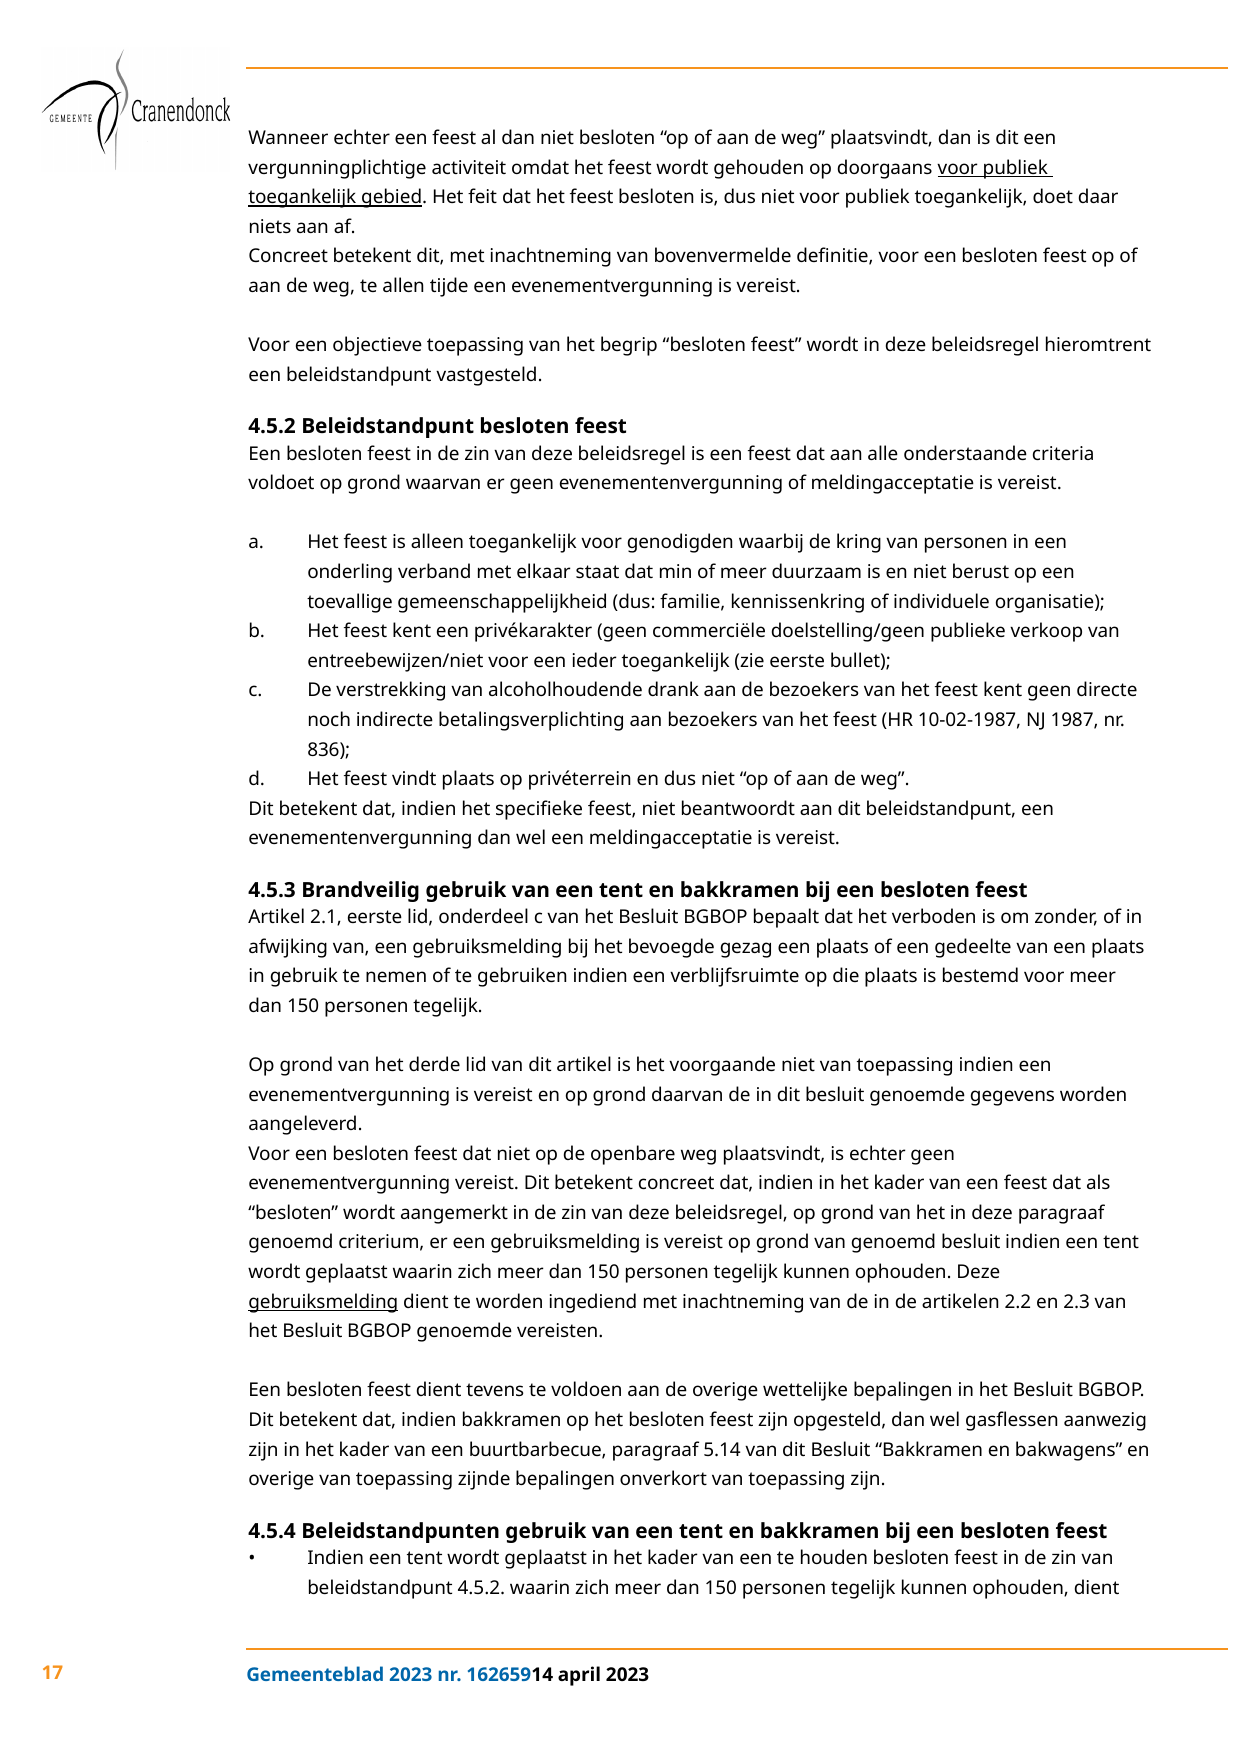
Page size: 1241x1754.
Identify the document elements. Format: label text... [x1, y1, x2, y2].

text Wanneer echter een feest al dan niet besloten “op of aan de weg” plaatsvindt, dan is dit een vergunningplichtige activiteit omdat het feest wordt gehouden op doorgaans voor publiek toegankelijk gebied. Het feit dat het feest besloten is, dus niet voor publiek toegankelijk, doet daar niets aan af. [248, 124, 1152, 239]
list Indien een tent wordt geplaatst in het kader van een te houden besloten feest in de zin van beleidstandpunt 4.5.2. waarin zich meer dan 150 personen tegelijk kunnen ophouden, dient [248, 1544, 1152, 1599]
text Artikel 2.1, eerste lid, onderdeel c van het Besluit BGBOP bepaalt dat het verboden is om zonder, of in afwijking van, een gebruiksmelding bij het bevoegde gezag een plaats of een gedeelte van een plaats in gebruik te nemen of te gebruiken indien een verblijfsruimte op die plaats is bestemd voor meer dan 150 personen tegelijk. [248, 903, 1152, 1018]
text 4.5.4 Beleidstandpunten gebruik van een tent en bakkramen bij een besloten feest [248, 1516, 1152, 1544]
picture [41, 47, 231, 172]
list Het feest is alleen toegankelijk voor genodigden waarbij de kring van personen in een onderling verband met elkaar staat dat min of meer duurzaam is en niet berust op een toevallige gemeenschappelijkheid (dus: familie, kennissenkring of individuele organisatie); [248, 529, 1152, 613]
text Concreet betekent dit, met inachtneming van bovenvermelde definitie, voor een besloten feest op of aan de weg, te allen tijde een evenementvergunning is vereist. [248, 243, 1152, 298]
text Een besloten feest dient tevens te voldoen aan de overige wettelijke bepalingen in het Besluit BGBOP. Dit betekent dat, indien bakkramen op het besloten feest zijn opgesteld, dan wel gasflessen aanwezig zijn in het kader van een buurtbarbecue, paragraaf 5.14 van dit Besluit “Bakkramen en bakwagens” en overige van toepassing zijnde bepalingen onverkort van toepassing zijn. [248, 1377, 1152, 1491]
list Het feest kent een privékarakter (geen commerciële doelstelling/geen publieke verkoop van entreebewijzen/niet voor een ieder toegankelijk (zie eerste bullet); [248, 617, 1152, 673]
list De verstrekking van alcoholhoudende drank aan de bezoekers van het feest kent geen directe noch indirecte betalingsverplichting aan bezoekers van het feest (HR 10-02-1987, NJ 1987, nr. 836); [248, 677, 1152, 761]
text Voor een besloten feest dat niet op de openbare weg plaatsvindt, is echter geen evenementvergunning vereist. Dit betekent concreet dat, indien in het kader van een feest dat als “besloten” wordt aangemerkt in de zin van deze beleidsregel, op grond van het in deze paragraaf genoemd criterium, er een gebruiksmelding is vereist op grond van genoemd besluit indien een tent wordt geplaatst waarin zich meer dan 150 personen tegelijk kunnen ophouden. Deze gebruiksmelding dient te worden ingediend met inachtneming van de in de artikelen 2.2 en 2.3 van het Besluit BGBOP genoemde vereisten. [248, 1140, 1152, 1343]
list Het feest vindt plaats op privéterrein en dus niet “op of aan de weg”. [248, 765, 1152, 791]
text Op grond van het derde lid van dit artikel is het voorgaande niet van toepassing indien een evenementvergunning is vereist en op grond daarvan de in dit besluit genoemde gegevens worden aangeleverd. [248, 1051, 1152, 1136]
text Voor een objectieve toepassing van het begrip “besloten feest” wordt in deze beleidsregel hieromtrent een beleidstandpunt vastgesteld. [248, 331, 1152, 387]
text Een besloten feest in de zin van deze beleidsregel is een feest dat aan alle onderstaande criteria voldoet op grond waarvan er geen evenementenvergunning of meldingacceptatie is vereist. [248, 440, 1152, 495]
text 4.5.3 Brandveilig gebruik van een tent en bakkramen bij een besloten feest [248, 875, 1152, 903]
text 4.5.2 Beleidstandpunt besloten feest [248, 411, 1152, 440]
text Dit betekent dat, indien het specifieke feest, niet beantwoordt aan dit beleidstandpunt, een evenementenvergunning dan wel een meldingacceptatie is vereist. [248, 795, 1152, 850]
